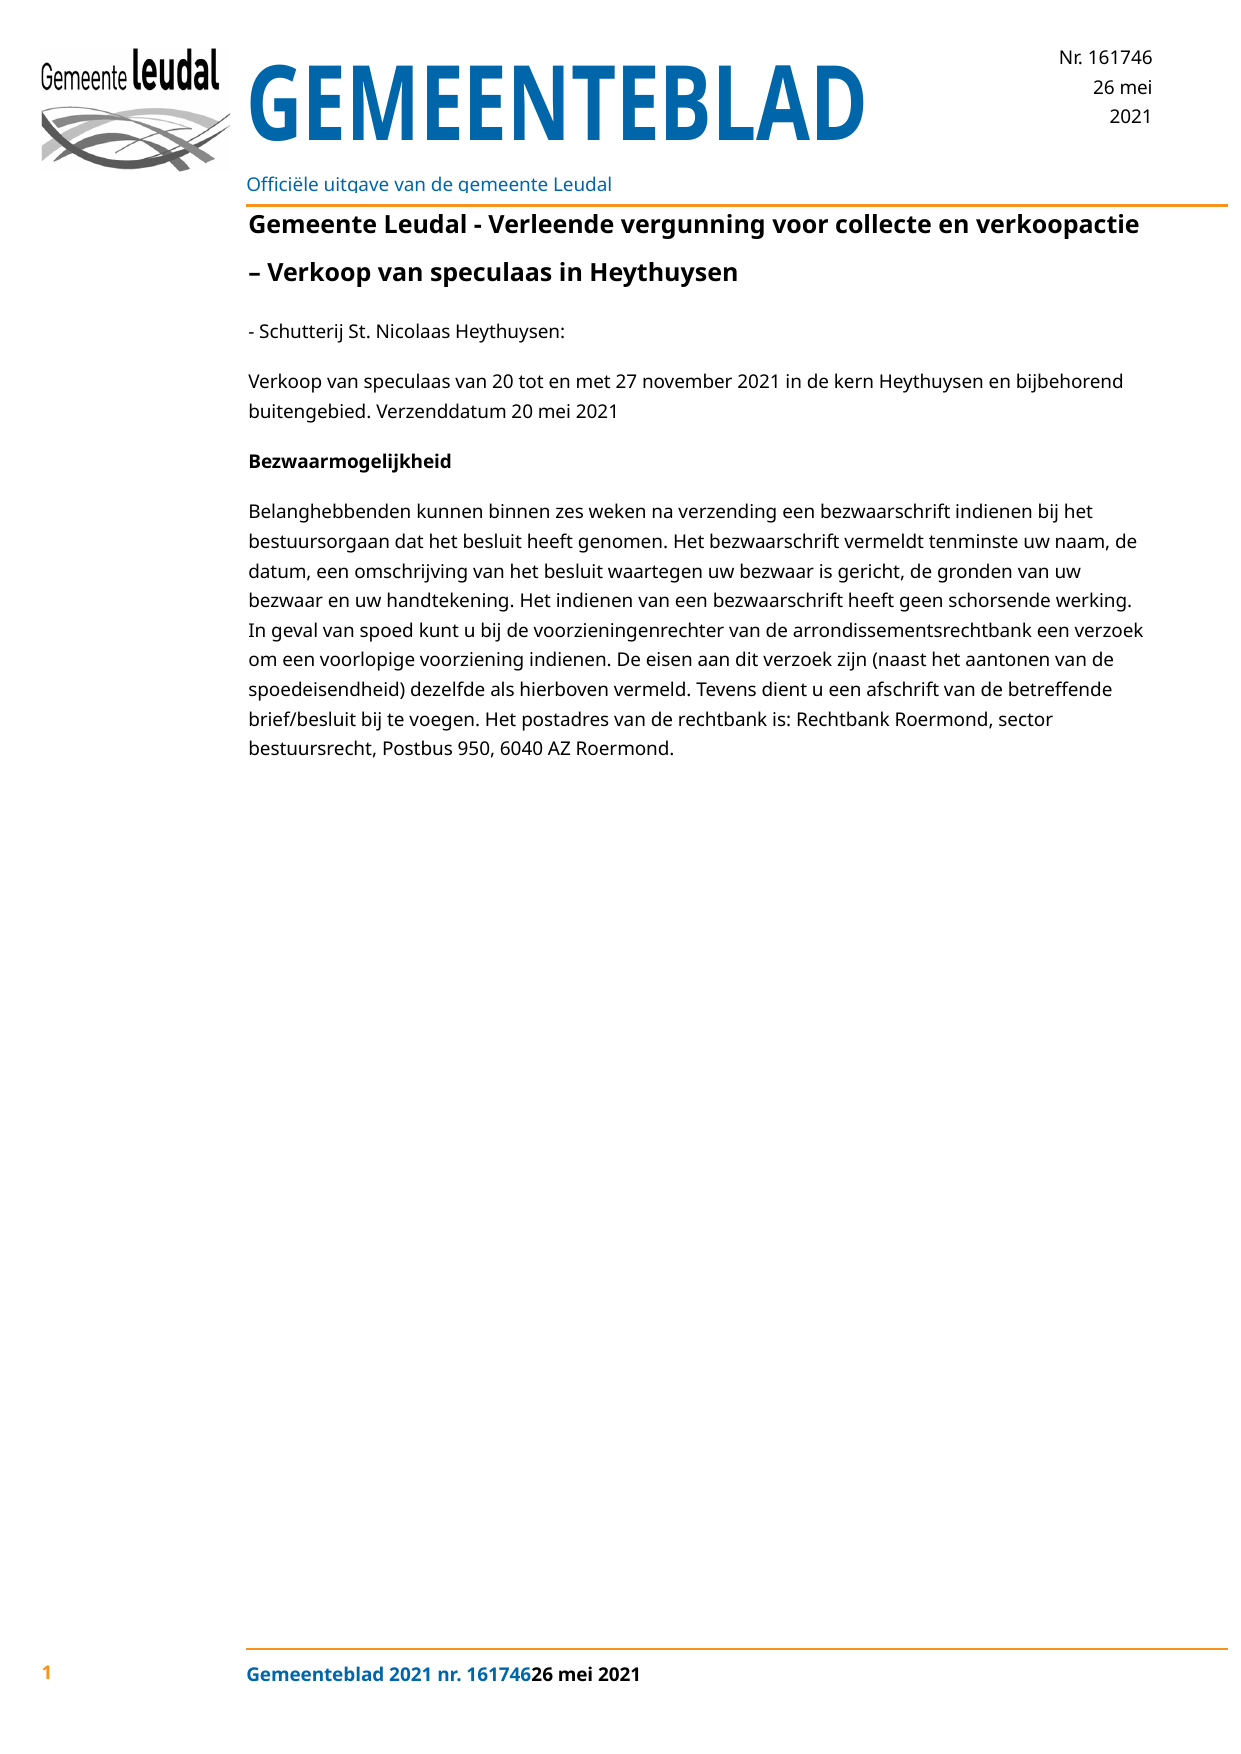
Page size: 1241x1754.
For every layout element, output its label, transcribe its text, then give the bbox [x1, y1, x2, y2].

text Belanghebbenden kunnen binnen zes weken na verzending een bezwaarschrift indienen bij het bestuursorgaan dat het besluit heeft genomen. Het bezwaarschrift vermeldt tenminste uw naam, de datum, een omschrijving van het besluit waartegen uw bezwaar is gericht, de gronden van uw bezwaar en uw handtekening. Het indienen van een bezwaarschrift heeft geen schorsende werking. In geval van spoed kunt u bij de voorzieningenrechter van de arrondissementsrechtbank een verzoek om een voorlopige voorziening indienen. De eisen aan dit verzoek zijn (naast het aantonen van de spoedeisendheid) dezelfde als hierboven vermeld. Tevens dient u een afschrift van de betreffende brief/besluit bij te voegen. Het postadres van de rechtbank is: Rechtbank Roermond, sector bestuursrecht, Postbus 950, 6040 AZ Roermond. [248, 499, 1152, 761]
text Bezwaarmogelijkheid [248, 448, 1152, 474]
text Gemeente Leudal - Verleende vergunning voor collecte en verkoopactie – Verkoop van speculaas in Heythuysen [248, 207, 1152, 288]
text - Schutterij St. Nicolaas Heythuysen: [248, 318, 1152, 344]
text Verkoop van speculaas van 20 tot en met 27 november 2021 in de kern Heythuysen en bijbehorend buitengebied. Verzenddatum 20 mei 2021 [248, 368, 1152, 424]
picture [41, 47, 231, 172]
